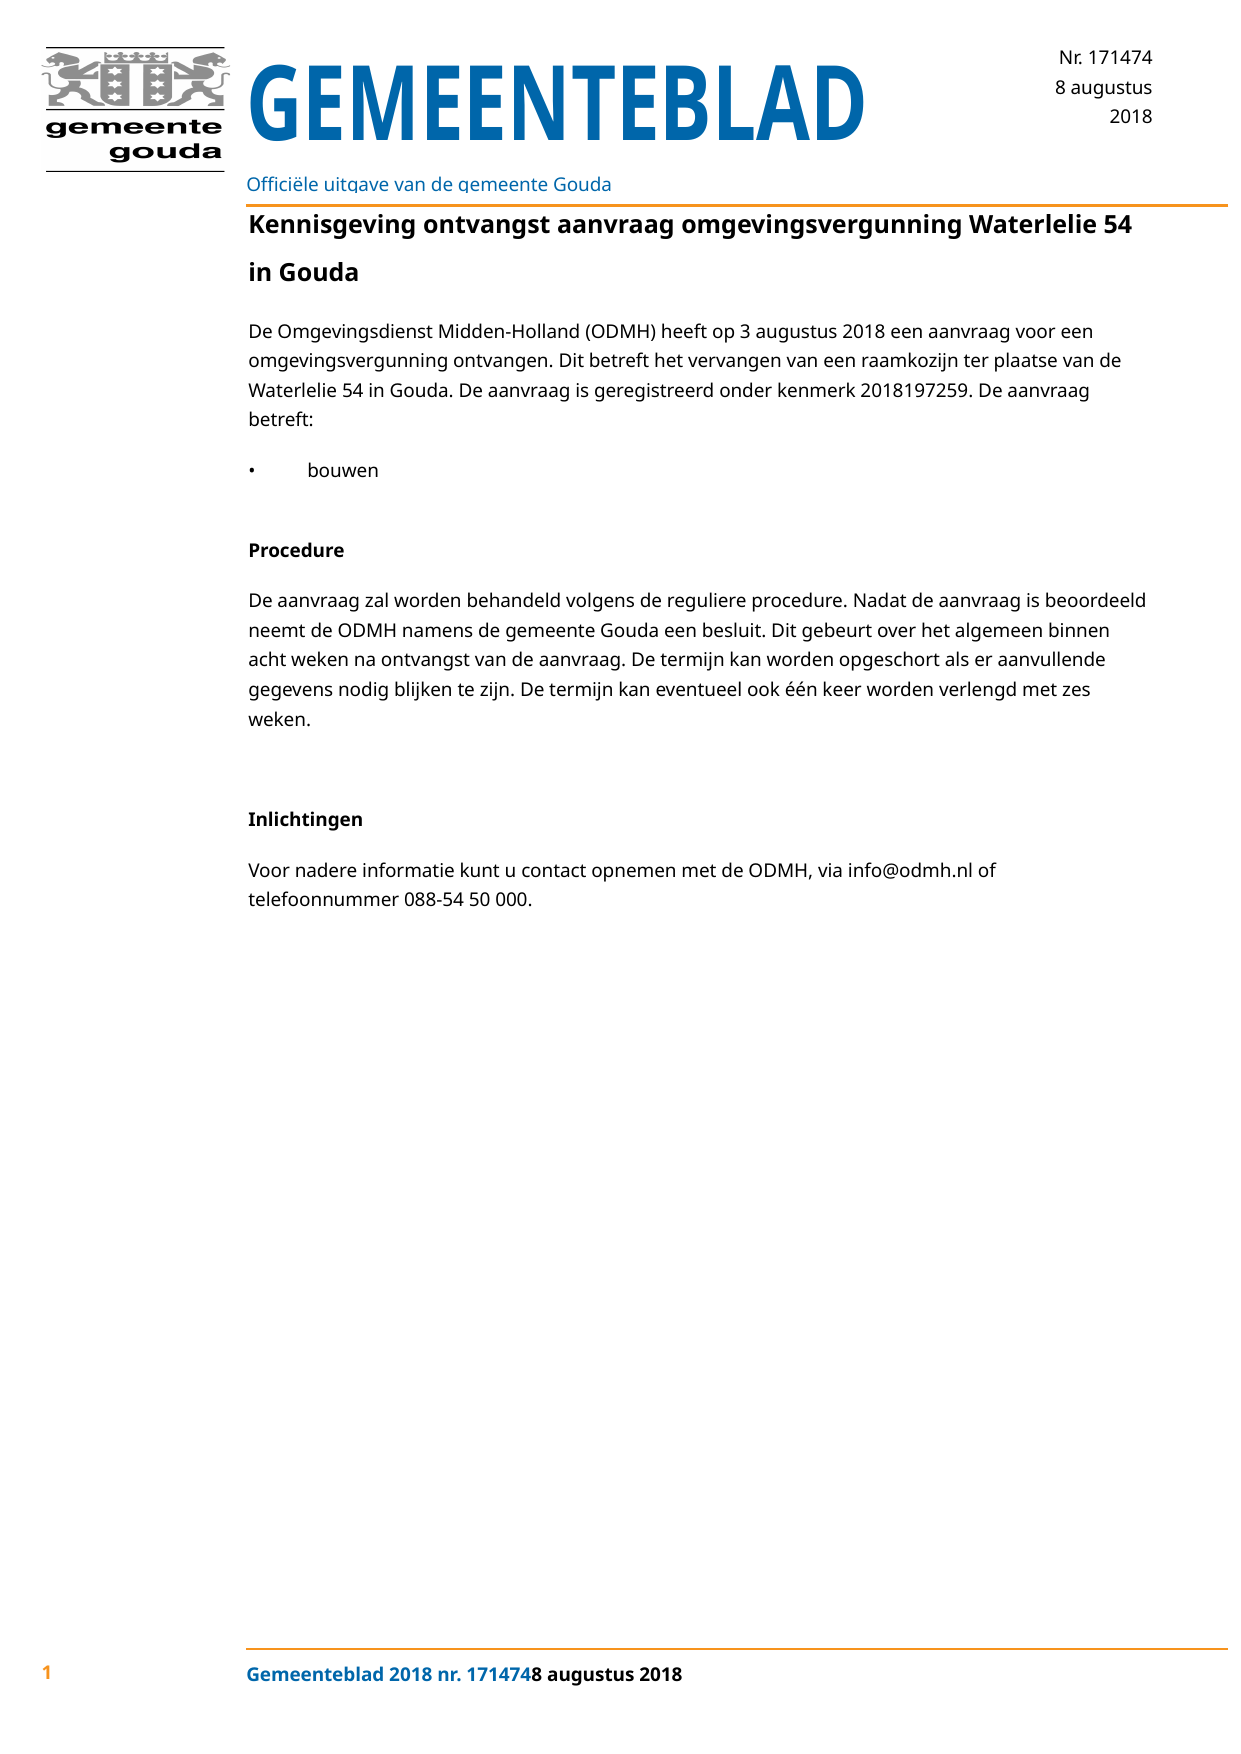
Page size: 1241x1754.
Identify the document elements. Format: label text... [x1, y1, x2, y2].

text Kennisgeving ontvangst aanvraag omgevingsvergunning Waterlelie 54 in Gouda [248, 207, 1152, 288]
text Procedure [248, 537, 1152, 563]
text De aanvraag zal worden behandeld volgens de reguliere procedure. Nadat de aanvraag is beoordeeld neemt de ODMH namens de gemeente Gouda een besluit. Dit gebeurt over het algemeen binnen acht weken na ontvangst van de aanvraag. De termijn kan worden opgeschort als er aanvullende gegevens nodig blijken te zijn. De termijn kan eventueel ook één keer worden verlengd met zes weken. [248, 587, 1152, 732]
picture [41, 47, 231, 172]
list bouwen [248, 457, 1152, 483]
text Voor nadere informatie kunt u contact opnemen met de ODMH, via info@odmh.nl of telefoonnummer 088-54 50 000. [248, 857, 1152, 912]
text De Omgevingsdienst Midden-Holland (ODMH) heeft op 3 augustus 2018 een aanvraag voor een omgevingsvergunning ontvangen. Dit betreft het vervangen van een raamkozijn ter plaatse van de Waterlelie 54 in Gouda. De aanvraag is geregistreerd onder kenmerk 2018197259. De aanvraag betreft: [248, 318, 1152, 432]
text Inlichtingen [248, 807, 1152, 832]
